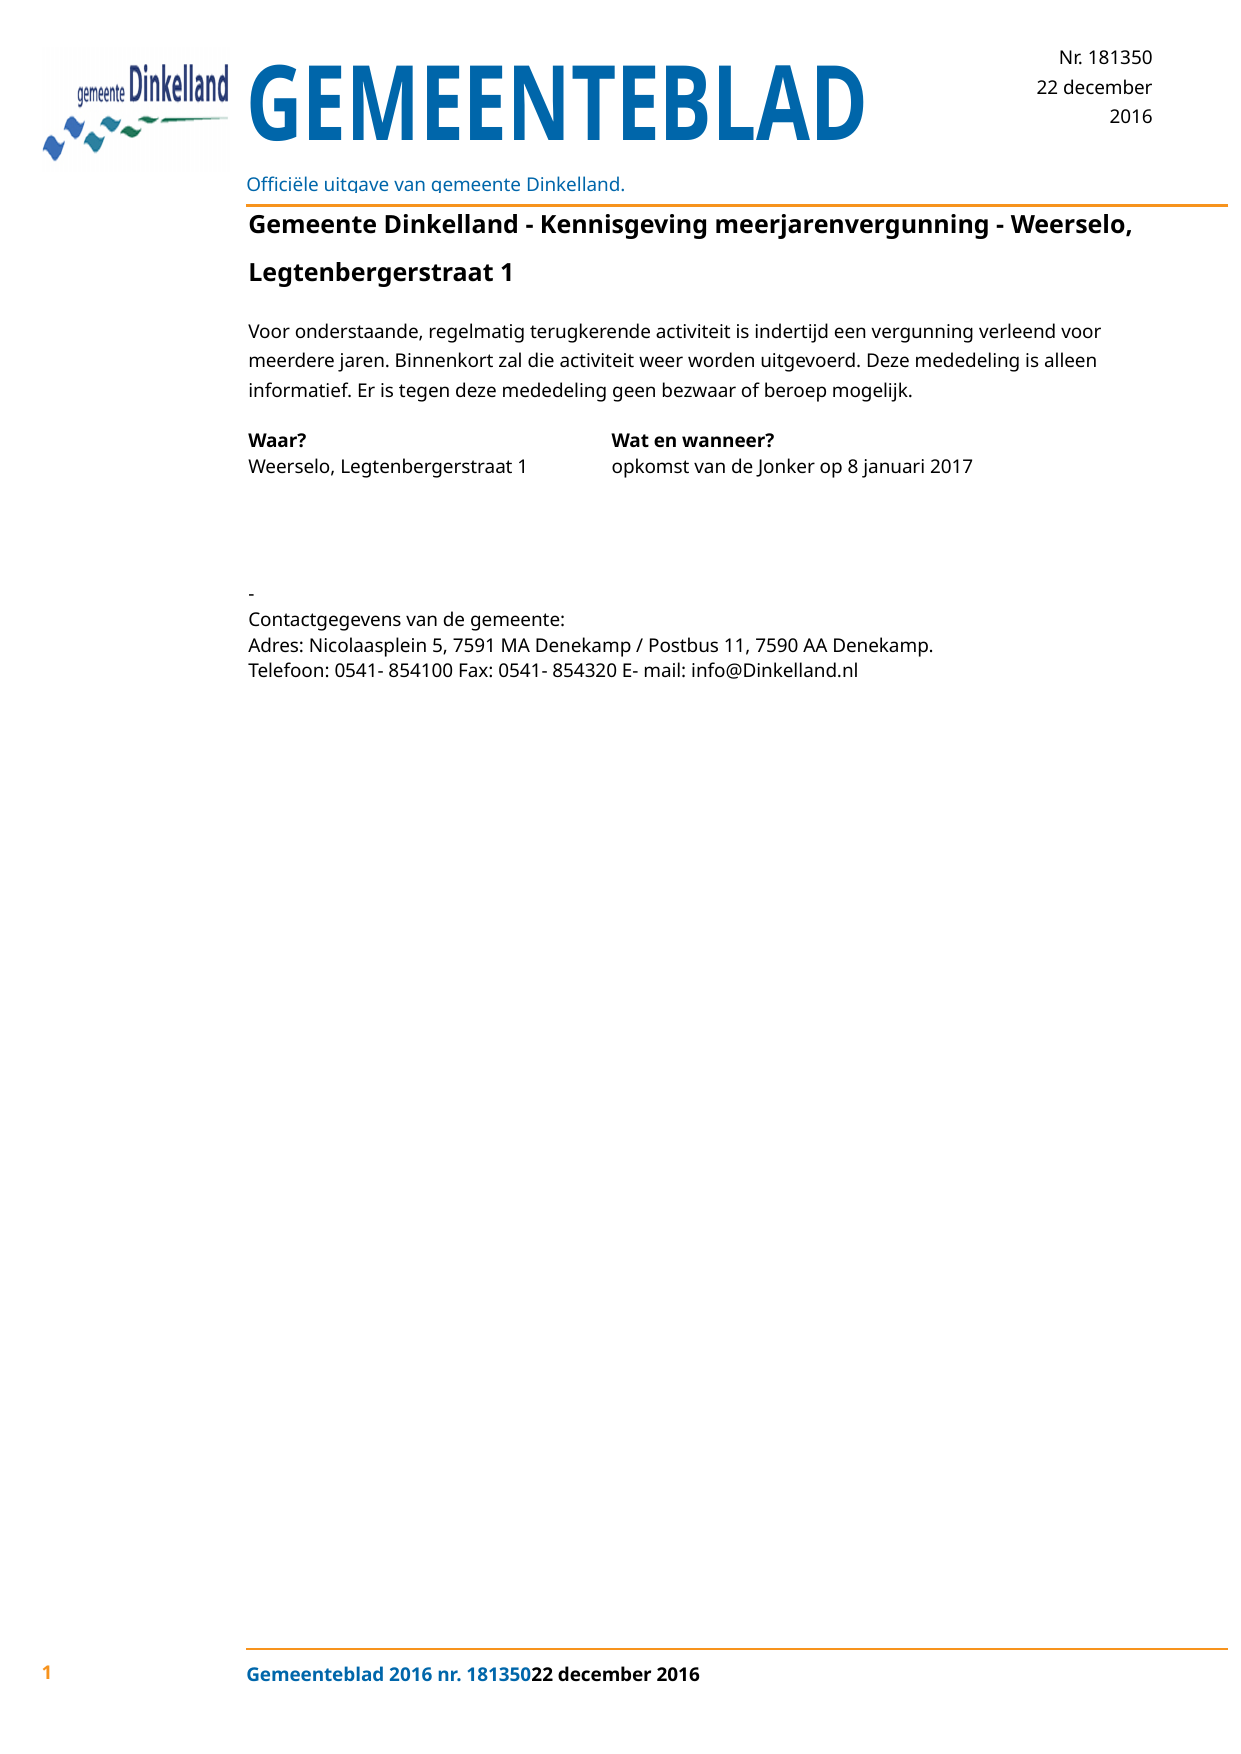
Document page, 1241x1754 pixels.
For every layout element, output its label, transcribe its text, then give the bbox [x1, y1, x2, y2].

text Gemeente Dinkelland - Kennisgeving meerjarenvergunning - Weerselo, Legtenbergerstraat 1 [248, 207, 1152, 288]
text Contactgegevens van de gemeente: [248, 606, 1152, 632]
table_header Waar? [248, 428, 611, 453]
text Telefoon: 0541- 854100 Fax: 0541- 854320 E- mail: info@Dinkelland.nl [248, 658, 1152, 683]
table_cell Weerselo, Legtenbergerstraat 1 [248, 453, 611, 479]
picture [41, 47, 231, 172]
text - [248, 581, 1152, 606]
text Voor onderstaande, regelmatig terugkerende activiteit is indertijd een vergunning verleend voor meerdere jaren. Binnenkort zal die activiteit weer worden uitgevoerd. Deze mededeling is alleen informatief. Er is tegen deze mededeling geen bezwaar of beroep mogelijk. [248, 318, 1152, 403]
table_cell opkomst van de Jonker op 8 januari 2017 [611, 453, 1152, 479]
text Adres: Nicolaasplein 5, 7591 MA Denekamp / Postbus 11, 7590 AA Denekamp. [248, 632, 1152, 658]
table_header Wat en wanneer? [611, 428, 1152, 453]
